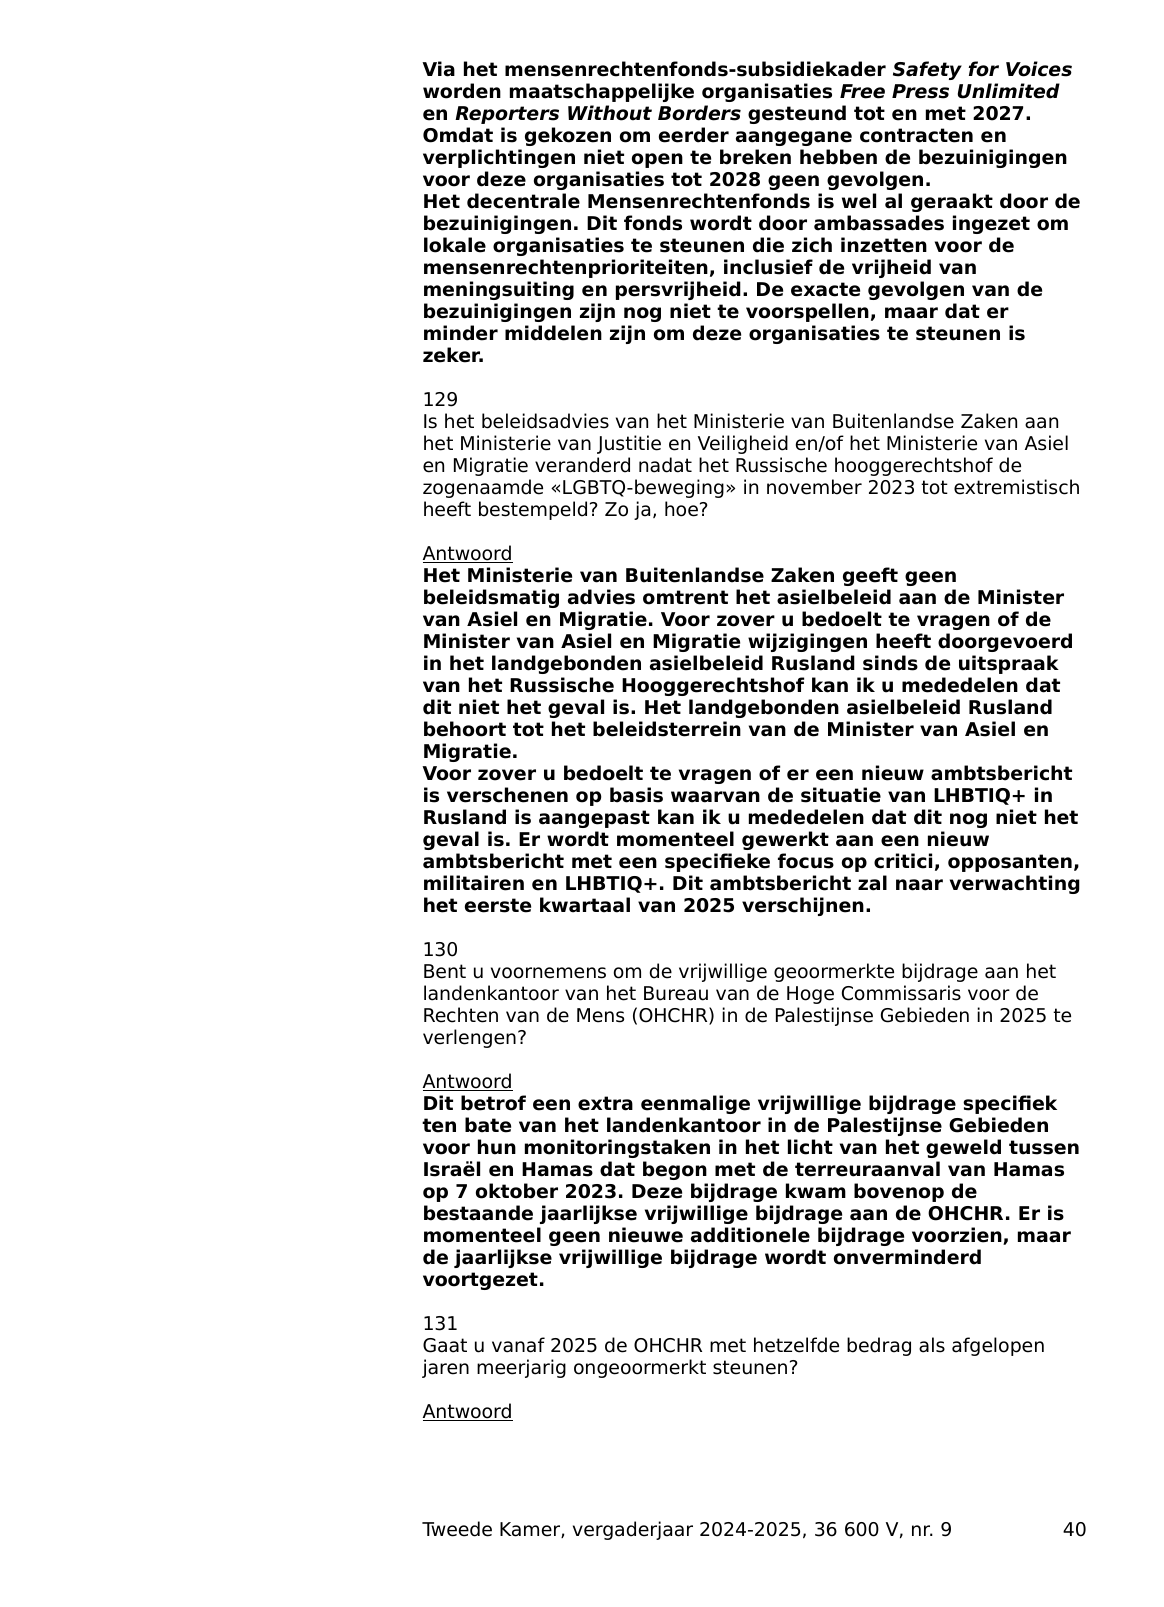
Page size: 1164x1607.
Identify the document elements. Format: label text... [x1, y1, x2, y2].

text Antwoord [422, 1071, 1087, 1093]
text Antwoord [422, 543, 1087, 565]
text 131 [422, 1313, 1087, 1335]
text Antwoord [422, 1401, 1087, 1423]
text 130 [422, 939, 1087, 961]
text Voor zover u bedoelt te vragen of er een nieuw ambtsbericht is verschenen op basis waarvan de situatie van LHBTIQ+ in Rusland is aangepast kan ik u mededelen dat dit nog niet het geval is. Er wordt momenteel gewerkt aan een nieuw ambtsbericht met een specifieke focus op critici, opposanten, militairen en LHBTIQ+. Dit ambtsbericht zal naar verwachting het eerste kwartaal van 2025 verschijnen. [422, 763, 1087, 917]
text Via het mensenrechtenfonds-subsidiekader Safety for Voices worden maatschappelijke organisaties Free Press Unlimited en Reporters Without Borders gesteund tot en met 2027. Omdat is gekozen om eerder aangegane contracten en verplichtingen niet open te breken hebben de bezuinigingen voor deze organisaties tot 2028 geen gevolgen. [422, 59, 1087, 191]
text Bent u voornemens om de vrijwillige geoormerkte bijdrage aan het landenkantoor van het Bureau van de Hoge Commissaris voor de Rechten van de Mens (OHCHR) in de Palestijnse Gebieden in 2025 te verlengen? [422, 961, 1087, 1049]
text Dit betrof een extra eenmalige vrijwillige bijdrage specifiek ten bate van het landenkantoor in de Palestijnse Gebieden voor hun monitoringstaken in het licht van het geweld tussen Israël en Hamas dat begon met de terreuraanval van Hamas op 7 oktober 2023. Deze bijdrage kwam bovenop de bestaande jaarlijkse vrijwillige bijdrage aan de OHCHR. Er is momenteel geen nieuwe additionele bijdrage voorzien, maar de jaarlijkse vrijwillige bijdrage wordt onverminderd voortgezet. [422, 1093, 1087, 1291]
text Is het beleidsadvies van het Ministerie van Buitenlandse Zaken aan het Ministerie van Justitie en Veiligheid en/of het Ministerie van Asiel en Migratie veranderd nadat het Russische hooggerechtshof de zogenaamde «LGBTQ-beweging» in november 2023 tot extremistisch heeft bestempeld? Zo ja, hoe? [422, 411, 1087, 521]
text Het decentrale Mensenrechtenfonds is wel al geraakt door de bezuinigingen. Dit fonds wordt door ambassades ingezet om lokale organisaties te steunen die zich inzetten voor de mensenrechtenprioriteiten, inclusief de vrijheid van meningsuiting en persvrijheid. De exacte gevolgen van de bezuinigingen zijn nog niet te voorspellen, maar dat er minder middelen zijn om deze organisaties te steunen is zeker. [422, 191, 1087, 367]
text Gaat u vanaf 2025 de OHCHR met hetzelfde bedrag als afgelopen jaren meerjarig ongeoormerkt steunen? [422, 1335, 1087, 1379]
text Het Ministerie van Buitenlandse Zaken geeft geen beleidsmatig advies omtrent het asielbeleid aan de Minister van Asiel en Migratie. Voor zover u bedoelt te vragen of de Minister van Asiel en Migratie wijzigingen heeft doorgevoerd in het landgebonden asielbeleid Rusland sinds de uitspraak van het Russische Hooggerechtshof kan ik u mededelen dat dit niet het geval is. Het landgebonden asielbeleid Rusland behoort tot het beleidsterrein van de Minister van Asiel en Migratie. [422, 565, 1087, 763]
text 129 [422, 389, 1087, 411]
